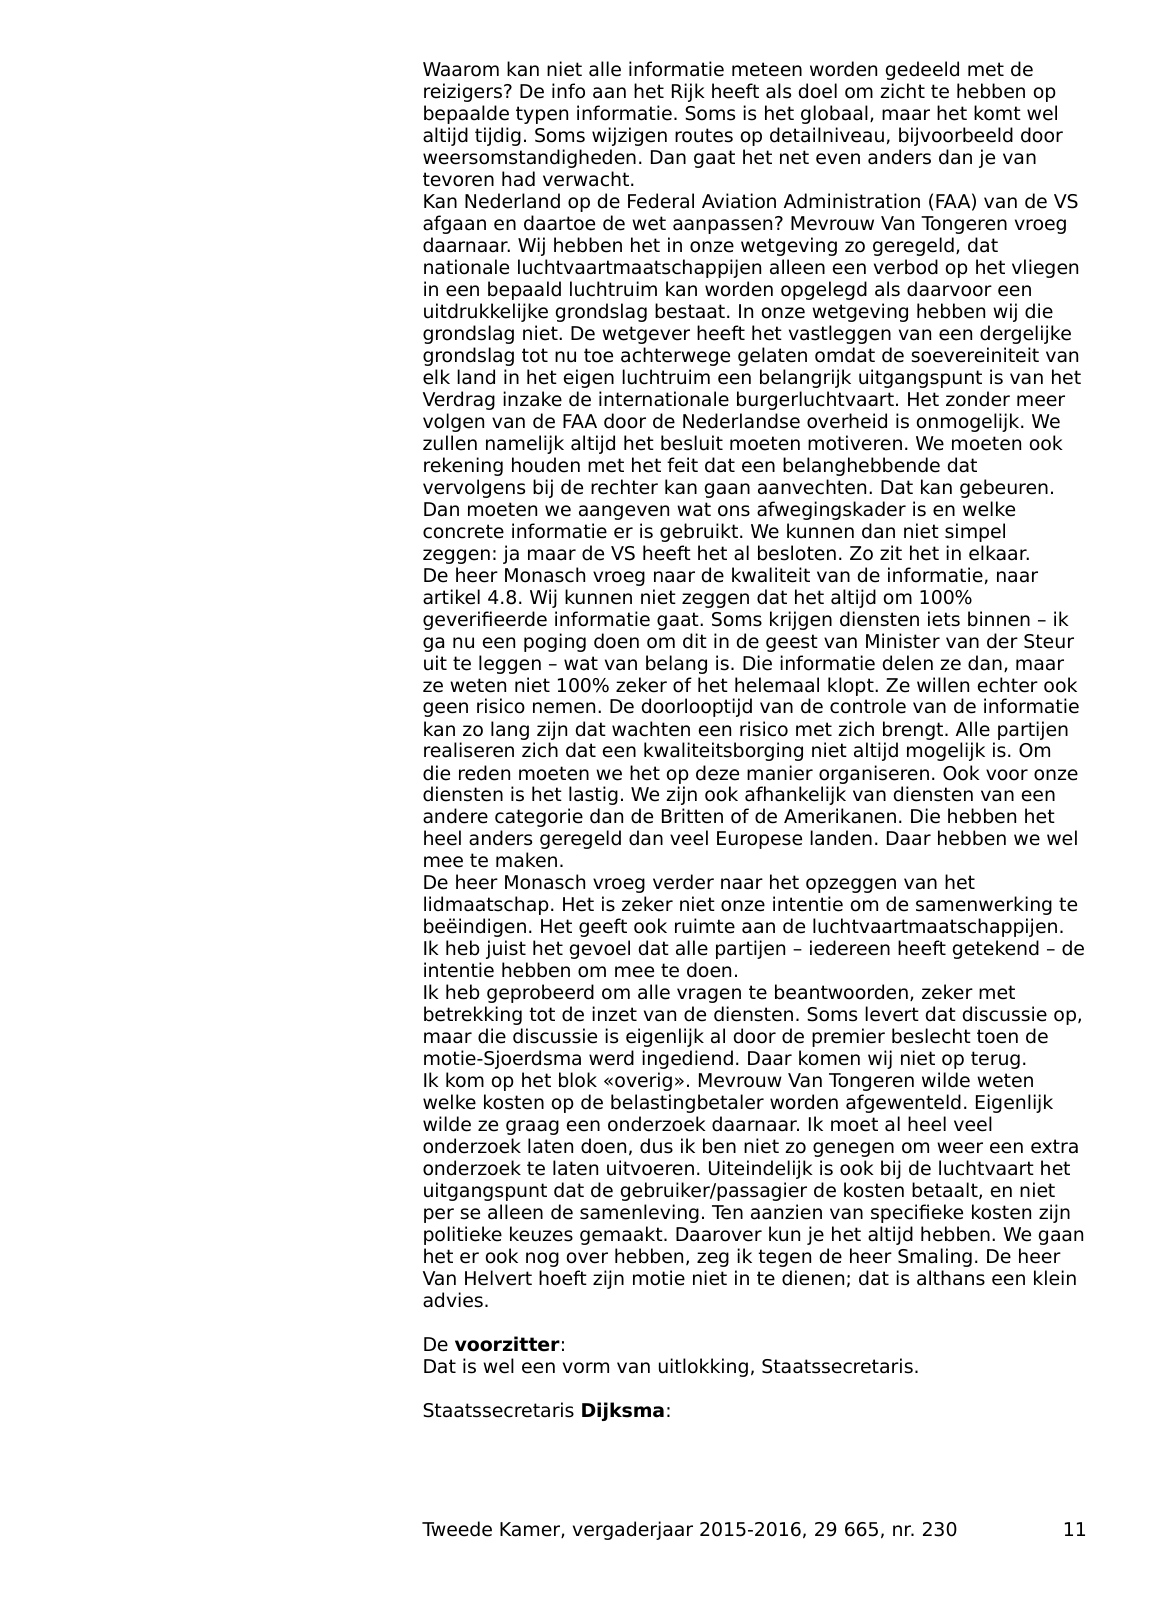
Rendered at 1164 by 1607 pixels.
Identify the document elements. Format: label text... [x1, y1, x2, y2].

text Ik heb geprobeerd om alle vragen te beantwoorden, zeker met betrekking tot de inzet van de diensten. Soms levert dat discussie op, maar die discussie is eigenlijk al door de premier beslecht toen de motie-Sjoerdsma werd ingediend. Daar komen wij niet op terug. [422, 982, 1087, 1070]
text De heer Monasch vroeg verder naar het opzeggen van het lidmaatschap. Het is zeker niet onze intentie om de samenwerking te beëindigen. Het geeft ook ruimte aan de luchtvaartmaatschappijen. Ik heb juist het gevoel dat alle partijen – iedereen heeft getekend – de intentie hebben om mee te doen. [422, 872, 1087, 982]
text De heer Monasch vroeg naar de kwaliteit van de informatie, naar artikel 4.8. Wij kunnen niet zeggen dat het altijd om 100% geverifieerde informatie gaat. Soms krijgen diensten iets binnen – ik ga nu een poging doen om dit in de geest van Minister van der Steur uit te leggen – wat van belang is. Die informatie delen ze dan, maar ze weten niet 100% zeker of het helemaal klopt. Ze willen echter ook geen risico nemen. De doorlooptijd van de controle van de informatie kan zo lang zijn dat wachten een risico met zich brengt. Alle partijen realiseren zich dat een kwaliteitsborging niet altijd mogelijk is. Om die reden moeten we het op deze manier organiseren. Ook voor onze diensten is het lastig. We zijn ook afhankelijk van diensten van een andere categorie dan de Britten of de Amerikanen. Die hebben het heel anders geregeld dan veel Europese landen. Daar hebben we wel mee te maken. [422, 564, 1087, 872]
text Kan Nederland op de Federal Aviation Administration (FAA) van de VS afgaan en daartoe de wet aanpassen? Mevrouw Van Tongeren vroeg daarnaar. Wij hebben het in onze wetgeving zo geregeld, dat nationale luchtvaartmaatschappijen alleen een verbod op het vliegen in een bepaald luchtruim kan worden opgelegd als daarvoor een uitdrukkelijke grondslag bestaat. In onze wetgeving hebben wij die grondslag niet. De wetgever heeft het vastleggen van een dergelijke grondslag tot nu toe achterwege gelaten omdat de soevereiniteit van elk land in het eigen luchtruim een belangrijk uitgangspunt is van het Verdrag inzake de internationale burgerluchtvaart. Het zonder meer volgen van de FAA door de Nederlandse overheid is onmogelijk. We zullen namelijk altijd het besluit moeten motiveren. We moeten ook rekening houden met het feit dat een belanghebbende dat vervolgens bij de rechter kan gaan aanvechten. Dat kan gebeuren. Dan moeten we aangeven wat ons afwegingskader is en welke concrete informatie er is gebruikt. We kunnen dan niet simpel zeggen: ja maar de VS heeft het al besloten. Zo zit het in elkaar. [422, 191, 1087, 564]
text Ik kom op het blok «overig». Mevrouw Van Tongeren wilde weten welke kosten op de belastingbetaler worden afgewenteld. Eigenlijk wilde ze graag een onderzoek daarnaar. Ik moet al heel veel onderzoek laten doen, dus ik ben niet zo genegen om weer een extra onderzoek te laten uitvoeren. Uiteindelijk is ook bij de luchtvaart het uitgangspunt dat de gebruiker/passagier de kosten betaalt, en niet per se alleen de samenleving. Ten aanzien van specifieke kosten zijn politieke keuzes gemaakt. Daarover kun je het altijd hebben. We gaan het er ook nog over hebben, zeg ik tegen de heer Smaling. De heer Van Helvert hoeft zijn motie niet in te dienen; dat is althans een klein advies. [422, 1070, 1087, 1312]
text Dat is wel een vorm van uitlokking, Staatssecretaris. [422, 1356, 1087, 1378]
text De voorzitter: [422, 1334, 1087, 1356]
text Staatssecretaris Dijksma: [422, 1400, 1087, 1422]
text Waarom kan niet alle informatie meteen worden gedeeld met de reizigers? De info aan het Rijk heeft als doel om zicht te hebben op bepaalde typen informatie. Soms is het globaal, maar het komt wel altijd tijdig. Soms wijzigen routes op detailniveau, bijvoorbeeld door weersomstandigheden. Dan gaat het net even anders dan je van tevoren had verwacht. [422, 59, 1087, 191]
